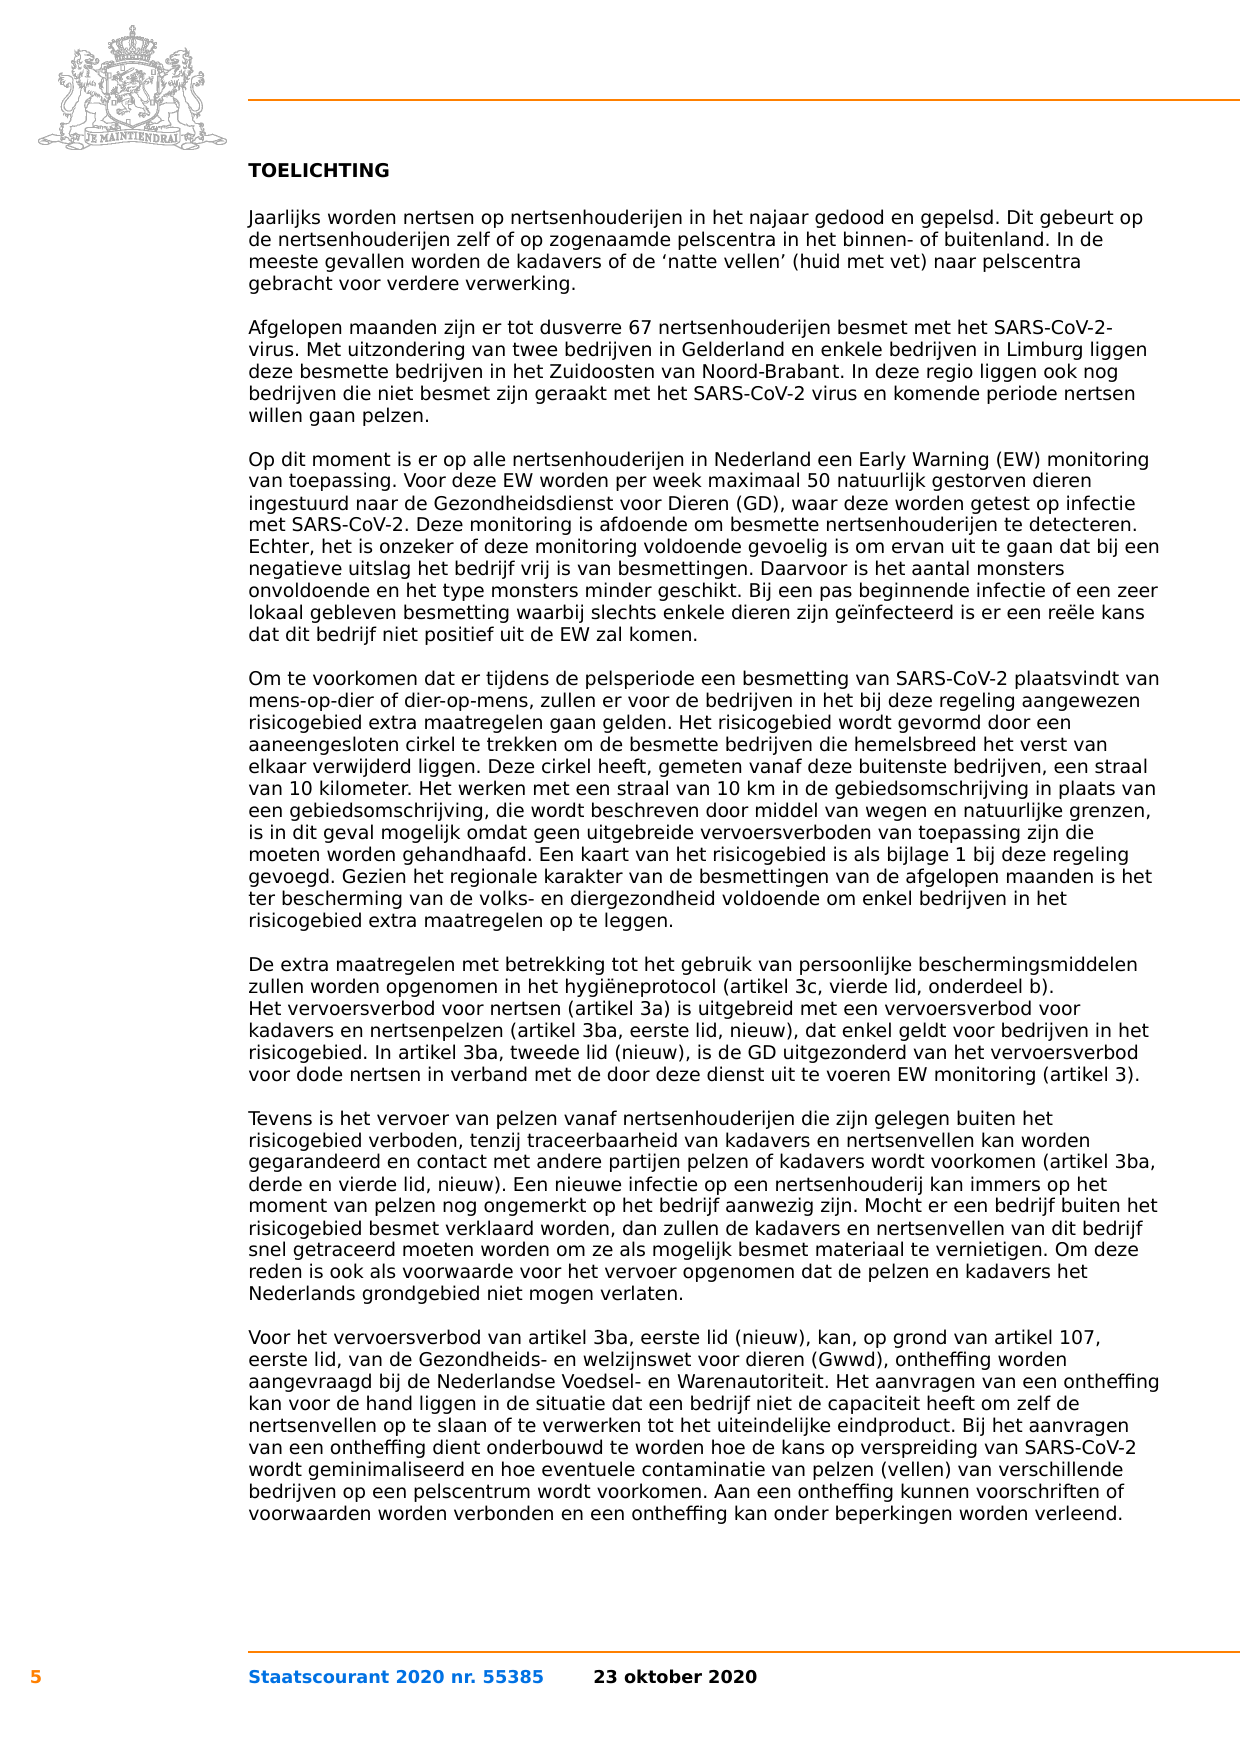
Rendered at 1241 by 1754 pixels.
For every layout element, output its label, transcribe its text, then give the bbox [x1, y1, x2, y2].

picture [38, 25, 227, 150]
text De extra maatregelen met betrekking tot het gebruik van persoonlijke beschermingsmiddelen zullen worden opgenomen in het hygiëneprotocol (artikel 3c, vierde lid, onderdeel b). [248, 954, 1163, 998]
text Op dit moment is er op alle nertsenhouderijen in Nederland een Early Warning (EW) monitoring van toepassing. Voor deze EW worden per week maximaal 50 natuurlijk gestorven dieren ingestuurd naar de Gezondheidsdienst voor Dieren (GD), waar deze worden getest op infectie met SARS-CoV-2. Deze monitoring is afdoende om besmette nertsenhouderijen te detecteren. Echter, het is onzeker of deze monitoring voldoende gevoelig is om ervan uit te gaan dat bij een negatieve uitslag het bedrijf vrij is van besmettingen. Daarvoor is het aantal monsters onvoldoende en het type monsters minder geschikt. Bij een pas beginnende infectie of een zeer lokaal gebleven besmetting waarbij slechts enkele dieren zijn geïnfecteerd is er een reële kans dat dit bedrijf niet positief uit de EW zal komen. [248, 448, 1163, 646]
text Jaarlijks worden nertsen op nertsenhouderijen in het najaar gedood en gepelsd. Dit gebeurt op de nertsenhouderijen zelf of op zogenaamde pelscentra in het binnen- of buitenland. In de meeste gevallen worden de kadavers of de ‘natte vellen’ (huid met vet) naar pelscentra gebracht voor verdere verwerking. [248, 207, 1163, 295]
text Afgelopen maanden zijn er tot dusverre 67 nertsenhouderijen besmet met het SARS-CoV-2-virus. Met uitzondering van twee bedrijven in Gelderland en enkele bedrijven in Limburg liggen deze besmette bedrijven in het Zuidoosten van Noord-Brabant. In deze regio liggen ook nog bedrijven die niet besmet zijn geraakt met het SARS-CoV-2 virus en komende periode nertsen willen gaan pelzen. [248, 317, 1163, 427]
subtitle TOELICHTING [248, 160, 1163, 182]
text Voor het vervoersverbod van artikel 3ba, eerste lid (nieuw), kan, op grond van artikel 107, eerste lid, van de Gezondheids- en welzijnswet voor dieren (Gwwd), ontheffing worden aangevraagd bij de Nederlandse Voedsel- en Warenautoriteit. Het aanvragen van een ontheffing kan voor de hand liggen in de situatie dat een bedrijf niet de capaciteit heeft om zelf de nertsenvellen op te slaan of te verwerken tot het uiteindelijke eindproduct. Bij het aanvragen van een ontheffing dient onderbouwd te worden hoe de kans op verspreiding van SARS-CoV-2 wordt geminimaliseerd en hoe eventuele contaminatie van pelzen (vellen) van verschillende bedrijven op een pelscentrum wordt voorkomen. Aan een ontheffing kunnen voorschriften of voorwaarden worden verbonden en een ontheffing kan onder beperkingen worden verleend. [248, 1327, 1163, 1525]
text Het vervoersverbod voor nertsen (artikel 3a) is uitgebreid met een vervoersverbod voor kadavers en nertsenpelzen (artikel 3ba, eerste lid, nieuw), dat enkel geldt voor bedrijven in het risicogebied. In artikel 3ba, tweede lid (nieuw), is de GD uitgezonderd van het vervoersverbod voor dode nertsen in verband met de door deze dienst uit te voeren EW monitoring (artikel 3). [248, 998, 1163, 1086]
text Tevens is het vervoer van pelzen vanaf nertsenhouderijen die zijn gelegen buiten het risicogebied verboden, tenzij traceerbaarheid van kadavers en nertsenvellen kan worden gegarandeerd en contact met andere partijen pelzen of kadavers wordt voorkomen (artikel 3ba, derde en vierde lid, nieuw). Een nieuwe infectie op een nertsenhouderij kan immers op het moment van pelzen nog ongemerkt op het bedrijf aanwezig zijn. Mocht er een bedrijf buiten het risicogebied besmet verklaard worden, dan zullen de kadavers en nertsenvellen van dit bedrijf snel getraceerd moeten worden om ze als mogelijk besmet materiaal te vernietigen. Om deze reden is ook als voorwaarde voor het vervoer opgenomen dat de pelzen en kadavers het Nederlands grondgebied niet mogen verlaten. [248, 1107, 1163, 1305]
text Om te voorkomen dat er tijdens de pelsperiode een besmetting van SARS-CoV-2 plaatsvindt van mens-op-dier of dier-op-mens, zullen er voor de bedrijven in het bij deze regeling aangewezen risicogebied extra maatregelen gaan gelden. Het risicogebied wordt gevormd door een aaneengesloten cirkel te trekken om de besmette bedrijven die hemelsbreed het verst van elkaar verwijderd liggen. Deze cirkel heeft, gemeten vanaf deze buitenste bedrijven, een straal van 10 kilometer. Het werken met een straal van 10 km in de gebiedsomschrijving in plaats van een gebiedsomschrijving, die wordt beschreven door middel van wegen en natuurlijke grenzen, is in dit geval mogelijk omdat geen uitgebreide vervoersverboden van toepassing zijn die moeten worden gehandhaafd. Een kaart van het risicogebied is als bijlage 1 bij deze regeling gevoegd. Gezien het regionale karakter van de besmettingen van de afgelopen maanden is het ter bescherming van de volks- en diergezondheid voldoende om enkel bedrijven in het risicogebied extra maatregelen op te leggen. [248, 668, 1163, 932]
